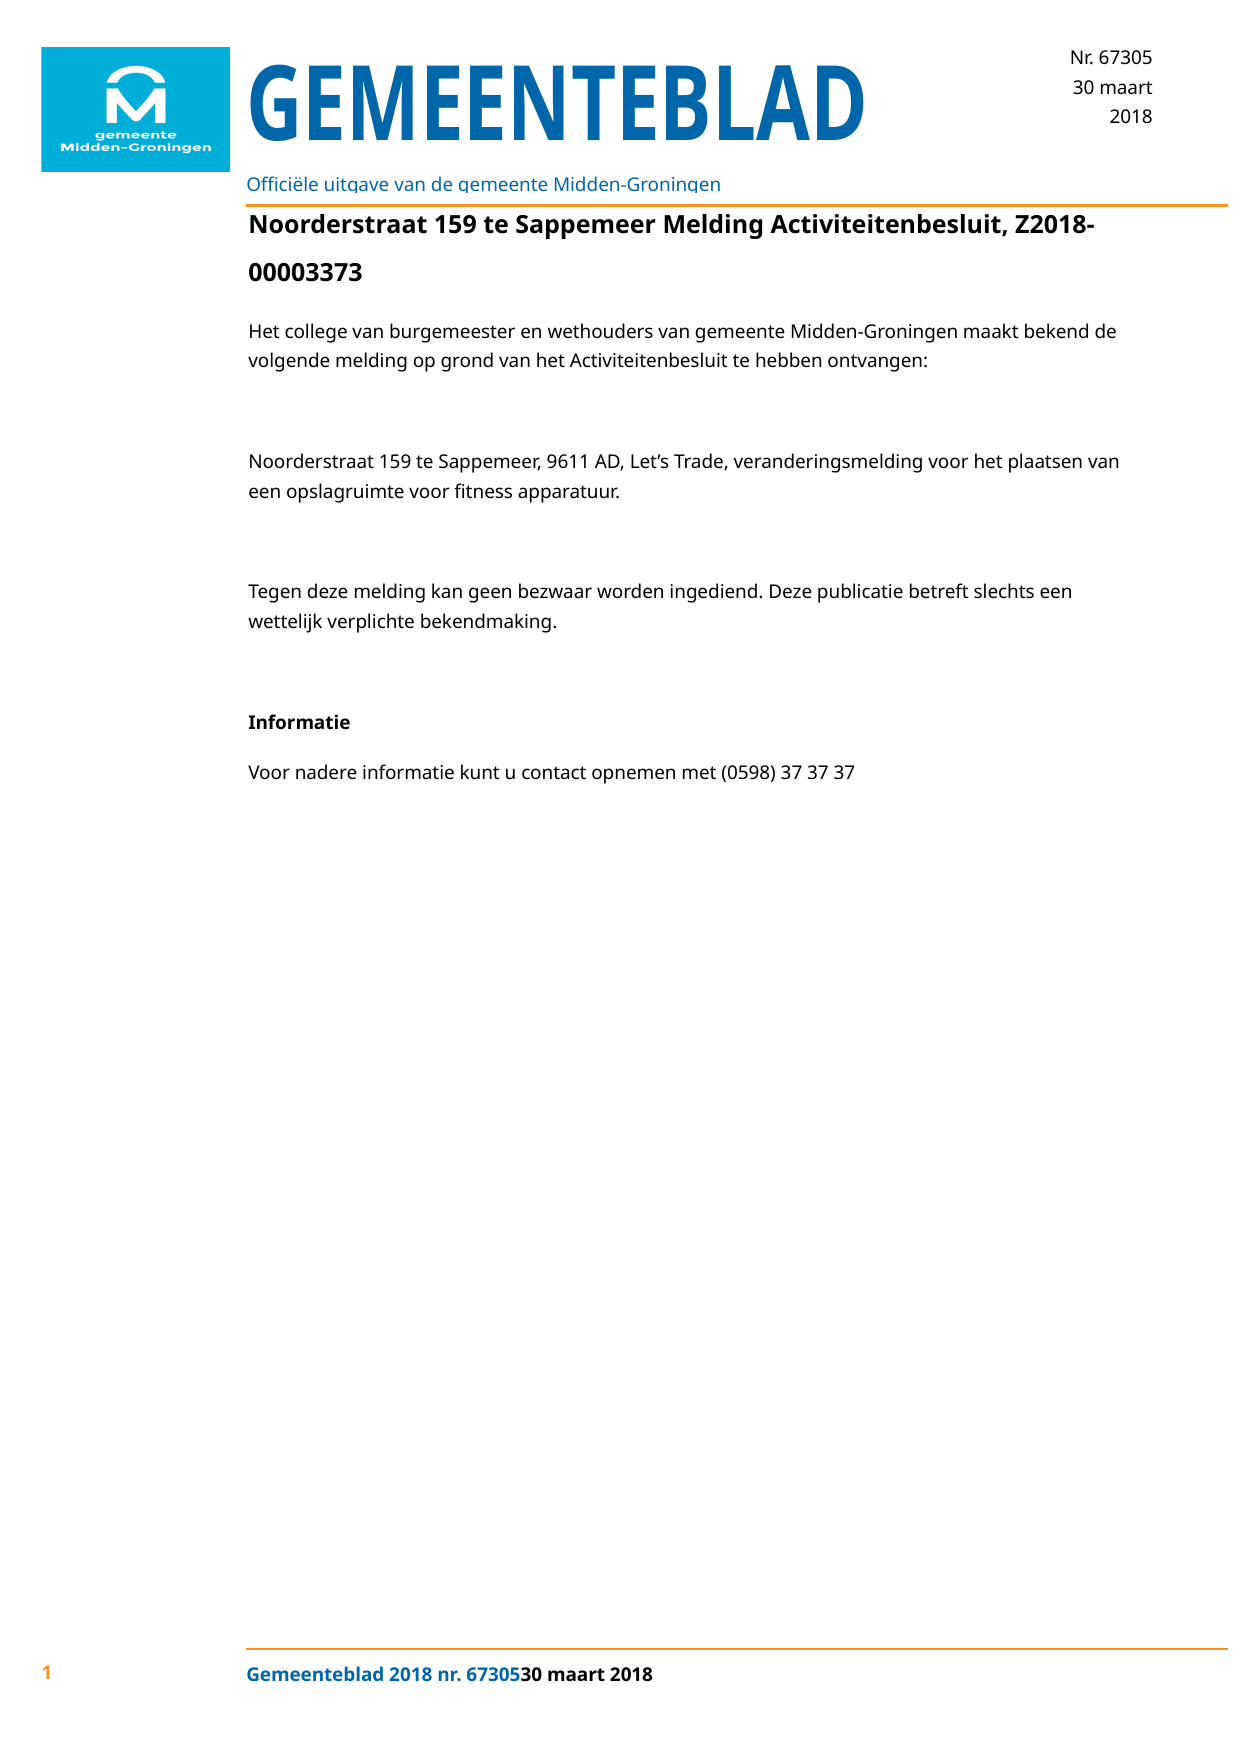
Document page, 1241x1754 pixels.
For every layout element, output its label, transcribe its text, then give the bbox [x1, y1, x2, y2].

picture [107, 89, 165, 122]
text Informatie [248, 709, 1152, 735]
text Noorderstraat 159 te Sappemeer, 9611 AD, Let’s Trade, veranderingsmelding voor het plaatsen van een opslagruimte voor fitness apparatuur. [248, 448, 1152, 504]
picture [184, 146, 190, 153]
text Voor nadere informatie kunt u contact opnemen met (0598) 37 37 37 [248, 759, 1152, 785]
text Tegen deze melding kan geen bezwaar worden ingediend. Deze publicatie betreft slechts een wettelijk verplichte bekendmaking. [248, 579, 1152, 634]
text Het college van burgemeester en wethouders van gemeente Midden-Groningen maakt bekend de volgende melding op grond van het Activiteitenbesluit te hebben ontvangen: [248, 318, 1152, 373]
picture [108, 66, 164, 82]
text Noorderstraat 159 te Sappemeer Melding Activiteitenbesluit, Z2018-00003373 [248, 207, 1152, 288]
